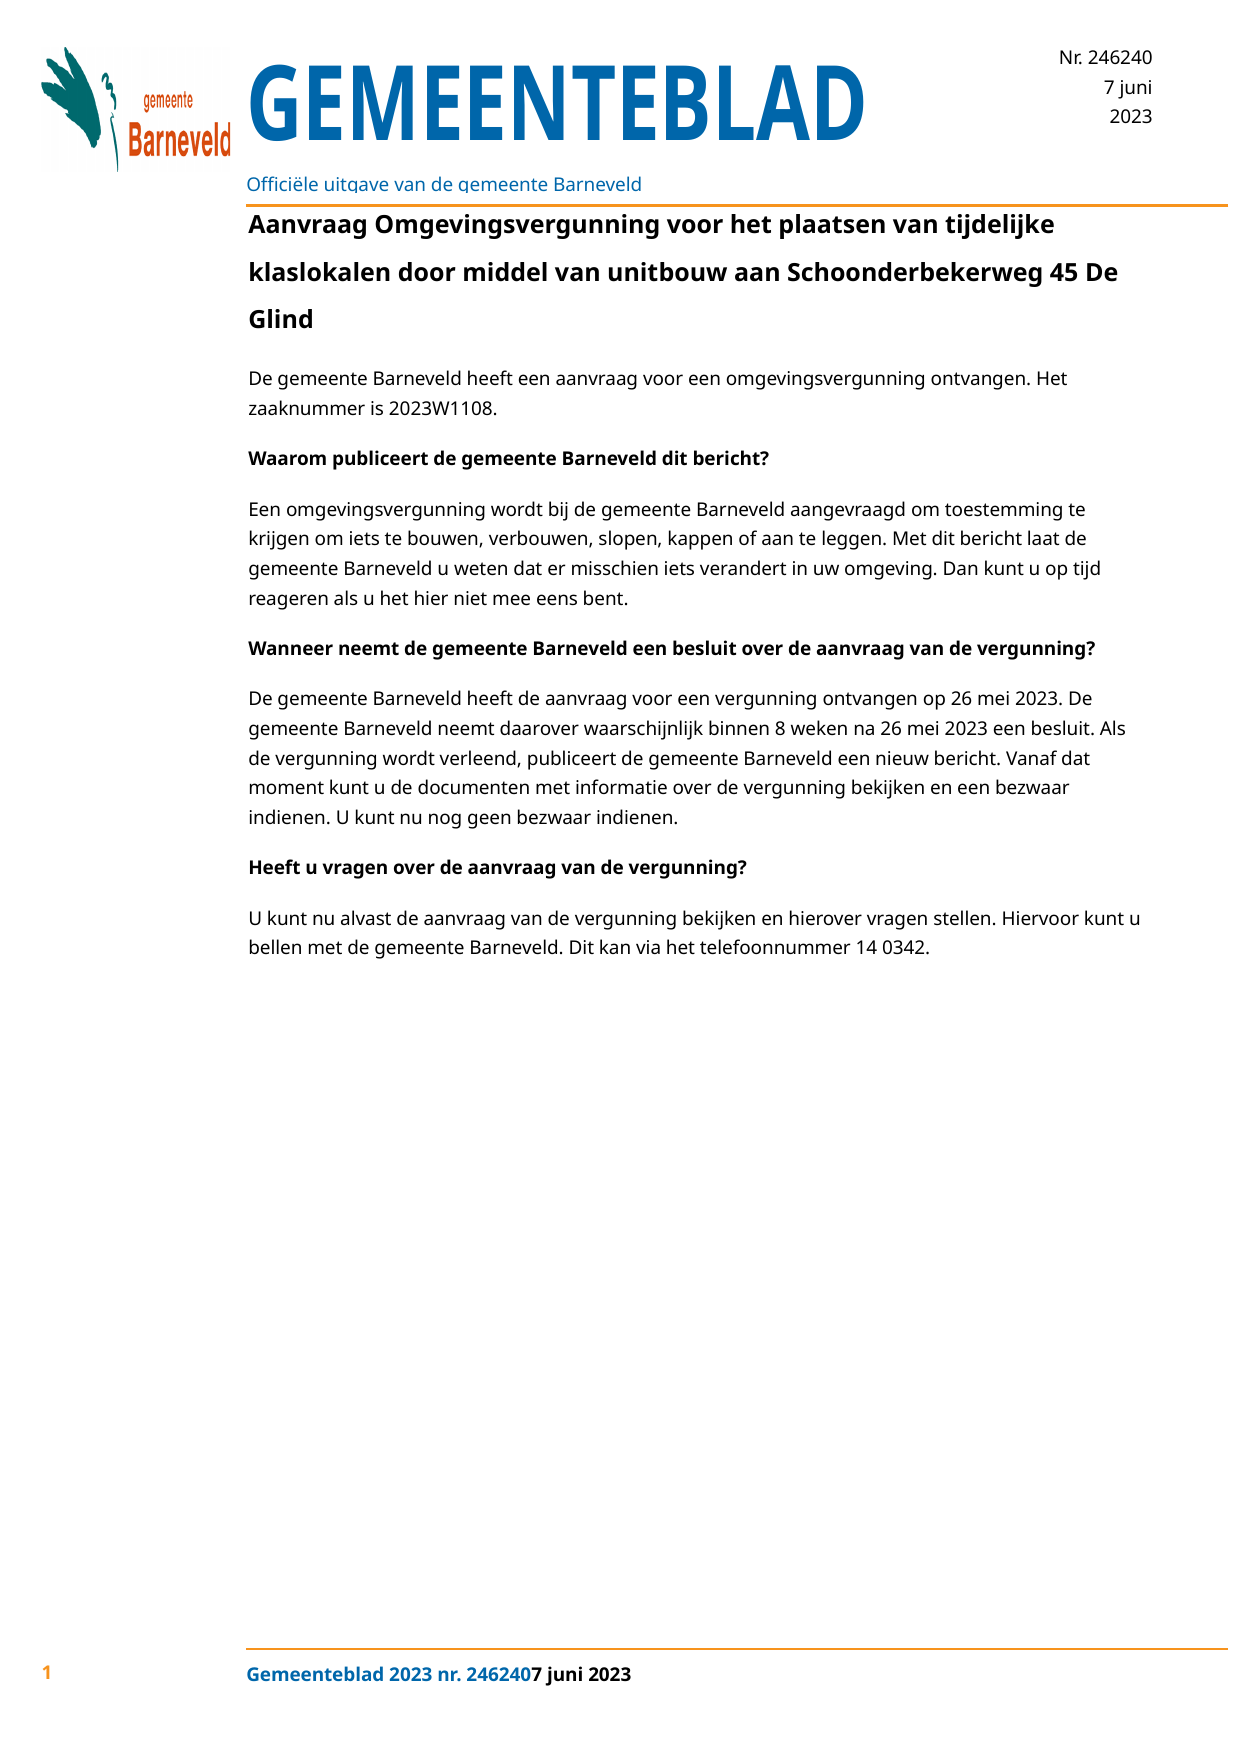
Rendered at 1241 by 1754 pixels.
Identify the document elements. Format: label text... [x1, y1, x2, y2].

picture [41, 47, 231, 172]
text Wanneer neemt de gemeente Barneveld een besluit over de aanvraag van de vergunning? [248, 635, 1152, 661]
text Een omgevingsvergunning wordt bij de gemeente Barneveld aangevraagd om toestemming te krijgen om iets te bouwen, verbouwen, slopen, kappen of aan te leggen. Met dit bericht laat de gemeente Barneveld u weten dat er misschien iets verandert in uw omgeving. Dan kunt u op tijd reageren als u het hier niet mee eens bent. [248, 496, 1152, 610]
text Waarom publiceert de gemeente Barneveld dit bericht? [248, 446, 1152, 471]
text De gemeente Barneveld heeft de aanvraag voor een vergunning ontvangen op 26 mei 2023. De gemeente Barneveld neemt daarover waarschijnlijk binnen 8 weken na 26 mei 2023 een besluit. Als de vergunning wordt verleend, publiceert de gemeente Barneveld een nieuw bericht. Vanaf dat moment kunt u de documenten met informatie over de vergunning bekijken en een bezwaar indienen. U kunt nu nog geen bezwaar indienen. [248, 686, 1152, 829]
text Aanvraag Omgevingsvergunning voor het plaatsen van tijdelijke klaslokalen door middel van unitbouw aan Schoonderbekerweg 45 De Glind [248, 207, 1152, 336]
text De gemeente Barneveld heeft een aanvraag voor een omgevingsvergunning ontvangen. Het zaaknummer is 2023W1108. [248, 366, 1152, 421]
text Heeft u vragen over de aanvraag van de vergunning? [248, 854, 1152, 880]
text U kunt nu alvast de aanvraag van de vergunning bekijken en hierover vragen stellen. Hiervoor kunt u bellen met de gemeente Barneveld. Dit kan via het telefoonnummer 14 0342. [248, 905, 1152, 960]
